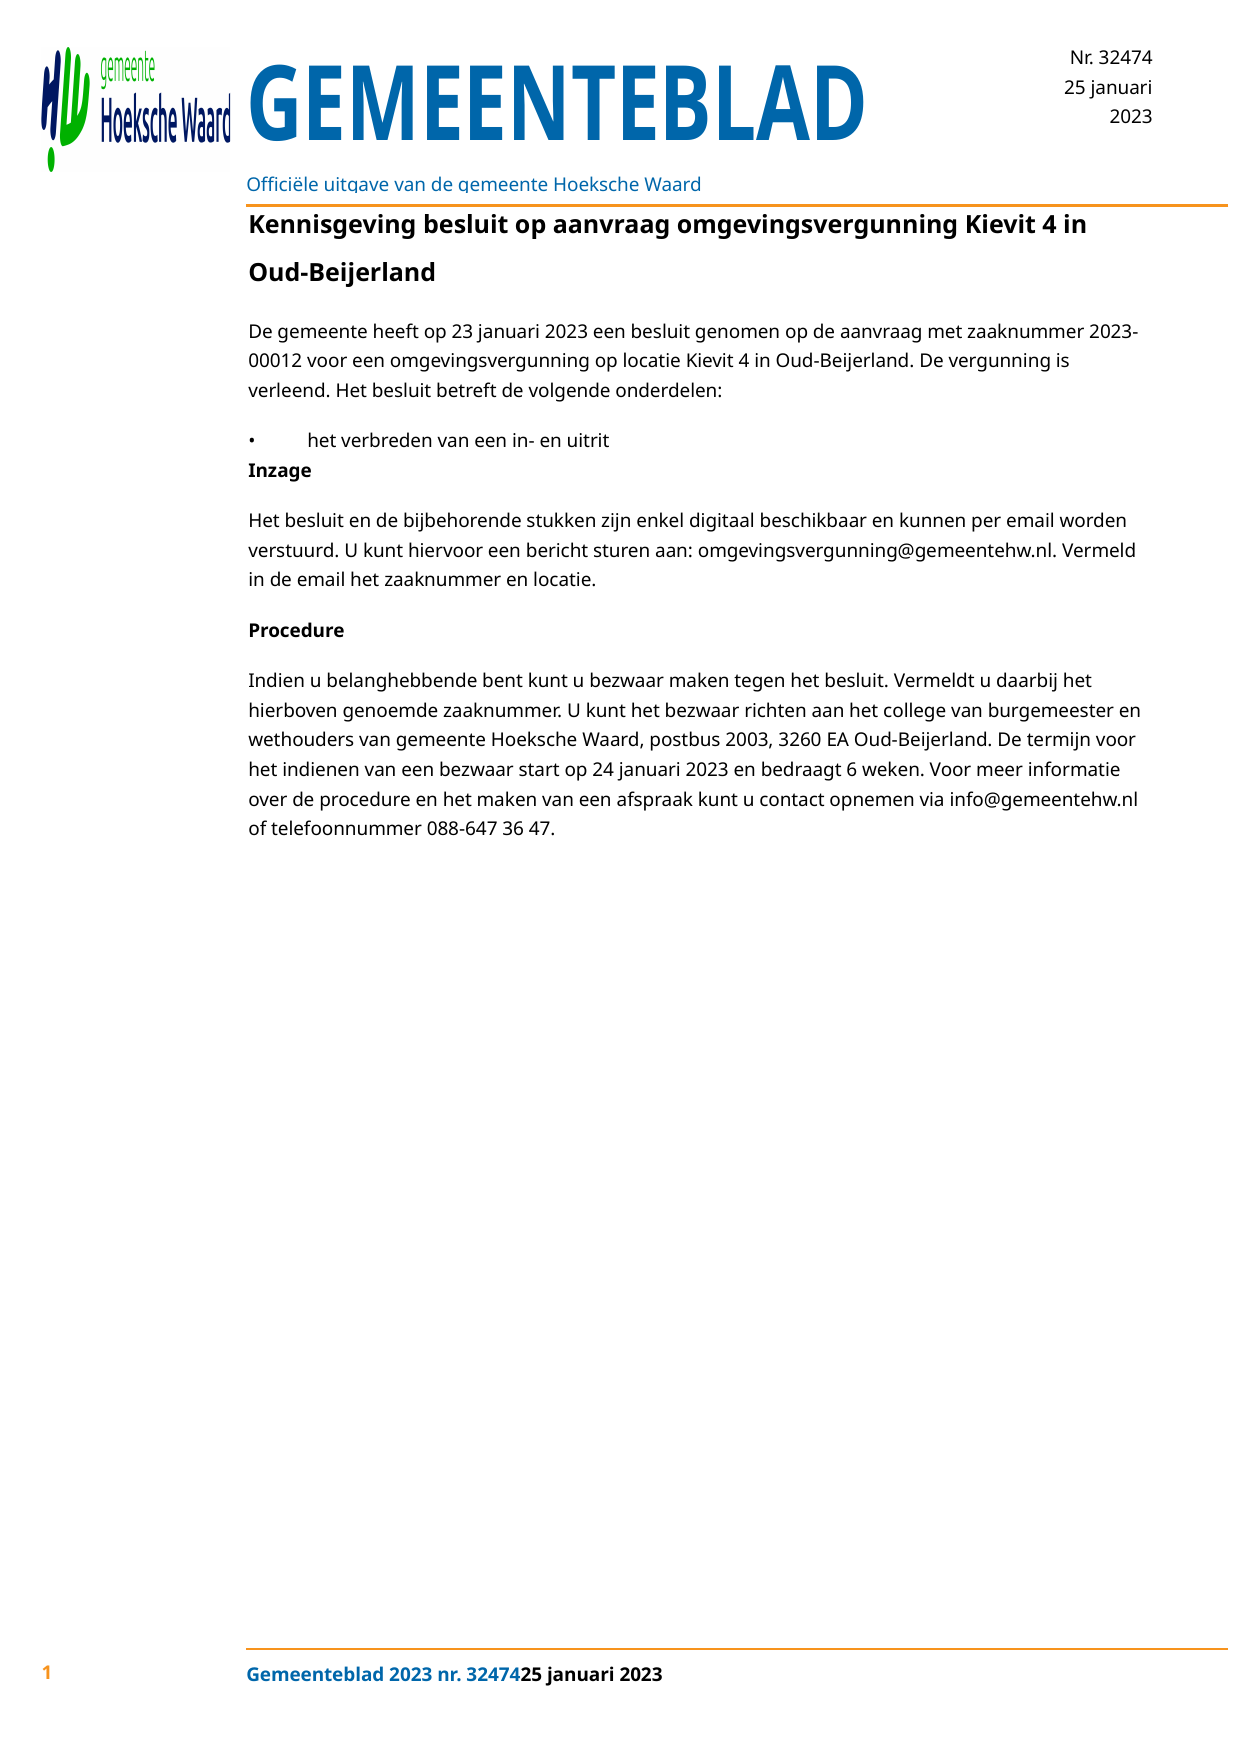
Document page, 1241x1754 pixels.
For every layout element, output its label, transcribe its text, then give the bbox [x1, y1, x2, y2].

list het verbreden van een in- en uitrit [248, 427, 1152, 453]
text Het besluit en de bijbehorende stukken zijn enkel digitaal beschikbaar en kunnen per email worden verstuurd. U kunt hiervoor een bericht sturen aan: omgevingsvergunning@gemeentehw.nl. Vermeld in de email het zaaknummer en locatie. [248, 507, 1152, 592]
text Indien u belanghebbende bent kunt u bezwaar maken tegen het besluit. Vermeldt u daarbij het hierboven genoemde zaaknummer. U kunt het bezwaar richten aan het college van burgemeester en wethouders van gemeente Hoeksche Waard, postbus 2003, 3260 EA Oud-Beijerland. De termijn voor het indienen van een bezwaar start op 24 januari 2023 en bedraagt 6 weken. Voor meer informatie over de procedure en het maken van een afspraak kunt u contact opnemen via info@gemeentehw.nl of telefoonnummer 088-647 36 47. [248, 667, 1152, 841]
text De gemeente heeft op 23 januari 2023 een besluit genomen op de aanvraag met zaaknummer 2023-00012 voor een omgevingsvergunning op locatie Kievit 4 in Oud-Beijerland. De vergunning is verleend. Het besluit betreft de volgende onderdelen: [248, 318, 1152, 403]
text Procedure [248, 617, 1152, 643]
text Kennisgeving besluit op aanvraag omgevingsvergunning Kievit 4 in Oud-Beijerland [248, 207, 1152, 288]
picture [41, 47, 231, 172]
text Inzage [248, 457, 1152, 483]
